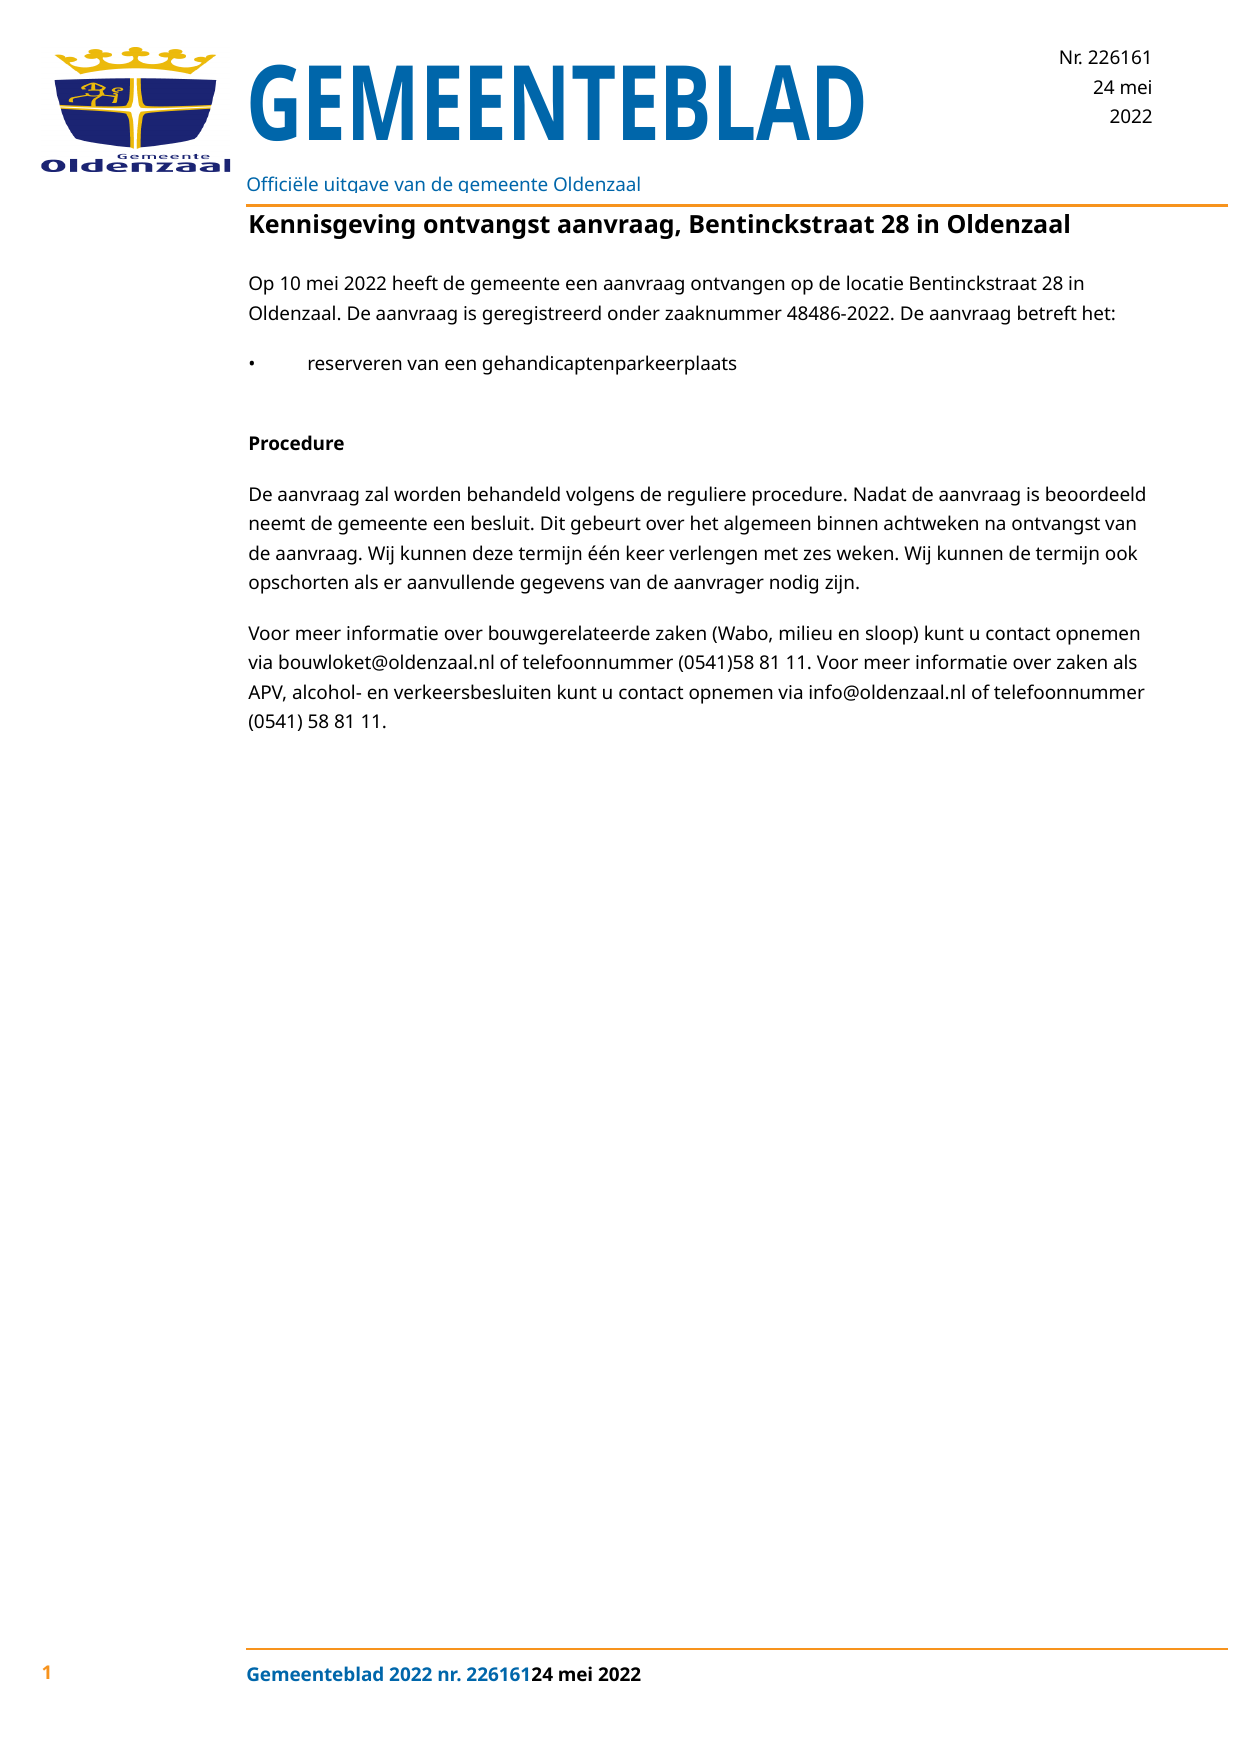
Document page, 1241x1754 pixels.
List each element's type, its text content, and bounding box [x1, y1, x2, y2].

text Voor meer informatie over bouwgerelateerde zaken (Wabo, milieu en sloop) kunt u contact opnemen via bouwloket@oldenzaal.nl of telefoonnummer (0541)58 81 11. Voor meer informatie over zaken als APV, alcohol- en verkeersbesluiten kunt u contact opnemen via info@oldenzaal.nl of telefoonnummer (0541) 58 81 11. [248, 620, 1152, 734]
list reserveren van een gehandicaptenparkeerplaats [248, 350, 1152, 376]
text Procedure [248, 430, 1152, 456]
picture [41, 47, 231, 172]
text Kennisgeving ontvangst aanvraag, Bentinckstraat 28 in Oldenzaal [248, 207, 1152, 241]
text De aanvraag zal worden behandeld volgens de reguliere procedure. Nadat de aanvraag is beoordeeld neemt de gemeente een besluit. Dit gebeurt over het algemeen binnen achtweken na ontvangst van de aanvraag. Wij kunnen deze termijn één keer verlengen met zes weken. Wij kunnen de termijn ook opschorten als er aanvullende gegevens van de aanvrager nodig zijn. [248, 481, 1152, 595]
text Op 10 mei 2022 heeft de gemeente een aanvraag ontvangen op de locatie Bentinckstraat 28 in Oldenzaal. De aanvraag is geregistreerd onder zaaknummer 48486-2022. De aanvraag betreft het: [248, 270, 1152, 326]
